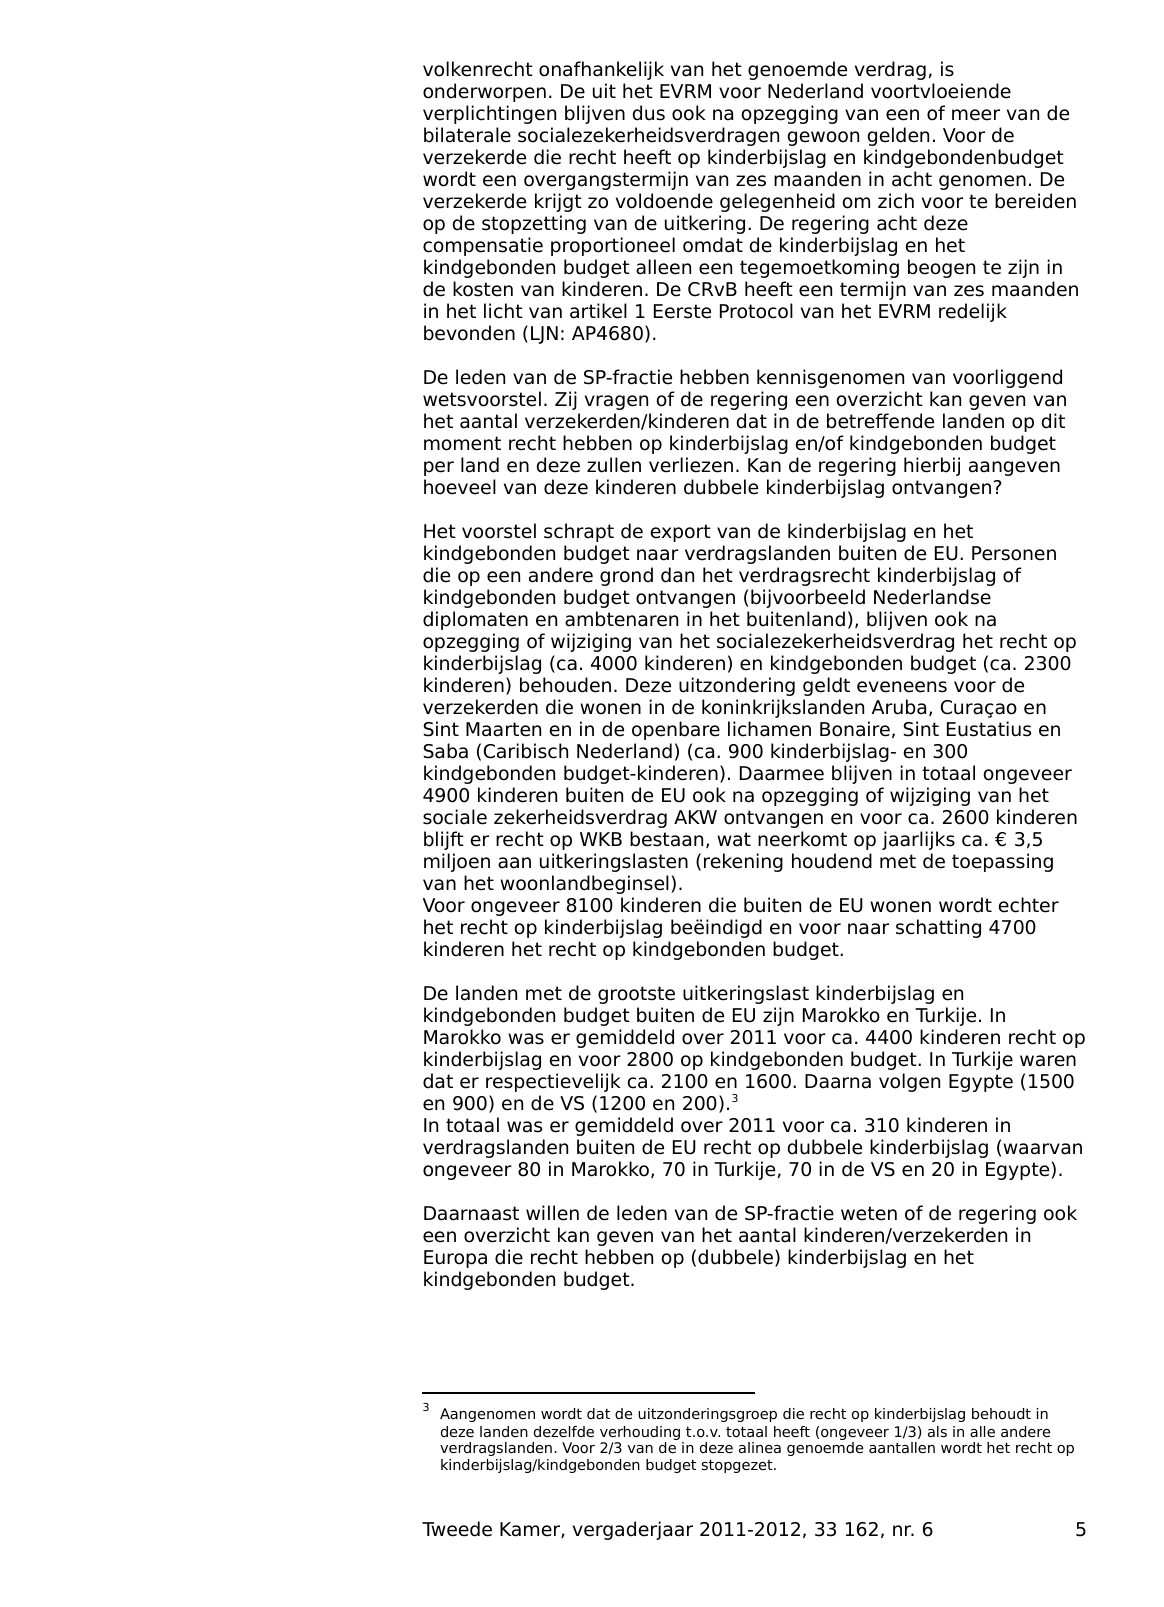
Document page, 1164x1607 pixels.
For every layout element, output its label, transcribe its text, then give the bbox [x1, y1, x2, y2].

text De landen met de grootste uitkeringslast kinderbijslag en kindgebonden budget buiten de EU zijn Marokko en Turkije. In Marokko was er gemiddeld over 2011 voor ca. 4400 kinderen recht op kinderbijslag en voor 2800 op kindgebonden budget. In Turkije waren dat er respectievelijk ca. 2100 en 1600. Daarna volgen Egypte (1500 en 900) en de VS (1200 en 200). [422, 983, 1087, 1115]
text Daarnaast willen de leden van de SP-fractie weten of de regering ook een overzicht kan geven van het aantal kinderen/verzekerden in Europa die recht hebben op (dubbele) kinderbijslag en het kindgebonden budget. [422, 1203, 1087, 1291]
text Het voorstel schrapt de export van de kinderbijslag en het kindgebonden budget naar verdragslanden buiten de EU. Personen die op een andere grond dan het verdragsrecht kinderbijslag of kindgebonden budget ontvangen (bijvoorbeeld Nederlandse diplomaten en ambtenaren in het buitenland), blijven ook na opzegging of wijziging van het socialezekerheidsverdrag het recht op kinderbijslag (ca. 4000 kinderen) en kindgebonden budget (ca. 2300 kinderen) behouden. Deze uitzondering geldt eveneens voor de verzekerden die wonen in de koninkrijkslanden Aruba, Curaçao en Sint Maarten en in de openbare lichamen Bonaire, Sint Eustatius en Saba (Caribisch Nederland) (ca. 900 kinderbijslag- en 300 kindgebonden budget-kinderen). Daarmee blijven in totaal ongeveer 4900 kinderen buiten de EU ook na opzegging of wijziging van het sociale zekerheidsverdrag AKW ontvangen en voor ca. 2600 kinderen blijft er recht op WKB bestaan, wat neerkomt op jaarlijks ca. € 3,5 miljoen aan uitkeringslasten (rekening houdend met de toepassing van het woonlandbeginsel). [422, 521, 1087, 895]
text Voor ongeveer 8100 kinderen die buiten de EU wonen wordt echter het recht op kinderbijslag beëindigd en voor naar schatting 4700 kinderen het recht op kindgebonden budget. [422, 895, 1087, 961]
text De leden van de SP-fractie hebben kennisgenomen van voorliggend wetsvoorstel. Zij vragen of de regering een overzicht kan geven van het aantal verzekerden/kinderen dat in de betreffende landen op dit moment recht hebben op kinderbijslag en/of kindgebonden budget per land en deze zullen verliezen. Kan de regering hierbij aangeven hoeveel van deze kinderen dubbele kinderbijslag ontvangen? [422, 367, 1087, 499]
text volkenrecht onafhankelijk van het genoemde verdrag, is onderworpen. De uit het EVRM voor Nederland voortvloeiende verplichtingen blijven dus ook na opzegging van een of meer van de bilaterale socialezekerheidsverdragen gewoon gelden. Voor de verzekerde die recht heeft op kinderbijslag en kindgebondenbudget wordt een overgangstermijn van zes maanden in acht genomen. De verzekerde krijgt zo voldoende gelegenheid om zich voor te bereiden op de stopzetting van de uitkering. De regering acht deze compensatie proportioneel omdat de kinderbijslag en het kindgebonden budget alleen een tegemoetkoming beogen te zijn in de kosten van kinderen. De CRvB heeft een termijn van zes maanden in het licht van artikel 1 Eerste Protocol van het EVRM redelijk bevonden (LJN: AP4680). [422, 59, 1087, 345]
text In totaal was er gemiddeld over 2011 voor ca. 310 kinderen in verdragslanden buiten de EU recht op dubbele kinderbijslag (waarvan ongeveer 80 in Marokko, 70 in Turkije, 70 in de VS en 20 in Egypte). [422, 1115, 1087, 1181]
text Aangenomen wordt dat de uitzonderingsgroep die recht op kinderbijslag behoudt in deze landen dezelfde verhouding t.o.v. totaal heeft (ongeveer 1/3) als in alle andere verdragslanden. Voor 2/3 van de in deze alinea genoemde aantallen wordt het recht op kinderbijslag/kindgebonden budget stopgezet. [422, 1402, 1087, 1474]
